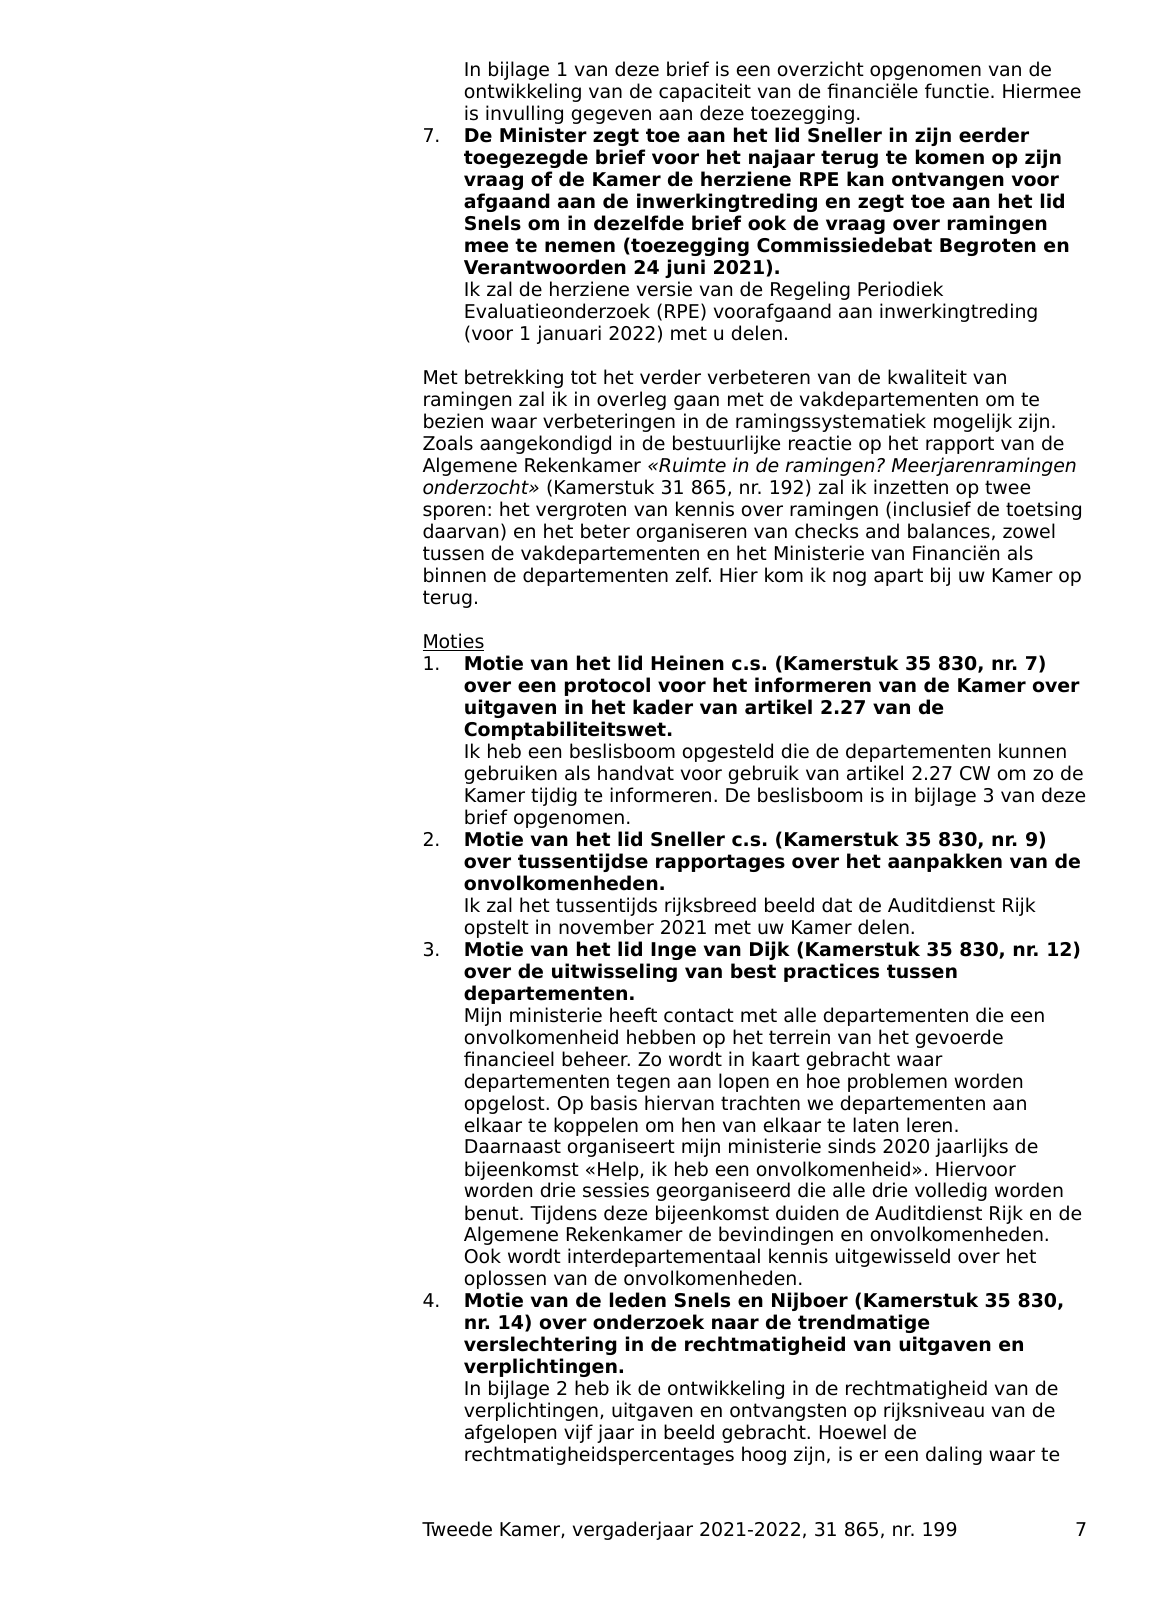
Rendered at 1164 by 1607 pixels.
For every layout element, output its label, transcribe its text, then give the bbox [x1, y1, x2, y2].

text 3. Motie van het lid Inge van Dijk (Kamerstuk 35 830, nr. 12) over de uitwisseling van best practices tussen departementen. [422, 939, 1087, 1004]
text 7. De Minister zegt toe aan het lid Sneller in zijn eerder toegezegde brief voor het najaar terug te komen op zijn vraag of de Kamer de herziene RPE kan ontvangen voor afgaand aan de inwerkingtreding en zegt toe aan het lid Snels om in dezelfde brief ook de vraag over ramingen mee te nemen (toezegging Commissiedebat Begroten en Verantwoorden 24 juni 2021). [422, 125, 1087, 279]
text Met betrekking tot het verder verbeteren van de kwaliteit van ramingen zal ik in overleg gaan met de vakdepartementen om te bezien waar verbeteringen in de ramingssystematiek mogelijk zijn. Zoals aangekondigd in de bestuurlijke reactie op het rapport van de Algemene Rekenkamer «Ruimte in de ramingen? Meerjarenramingen onderzocht» (Kamerstuk 31 865, nr. 192) zal ik inzetten op twee sporen: het vergroten van kennis over ramingen (inclusief de toetsing daarvan) en het beter organiseren van checks and balances, zowel tussen de vakdepartementen en het Ministerie van Financiën als binnen de departementen zelf. Hier kom ik nog apart bij uw Kamer op terug. [422, 367, 1087, 609]
text In bijlage 2 heb ik de ontwikkeling in de rechtmatigheid van de verplichtingen, uitgaven en ontvangsten op rijksniveau van de afgelopen vijf jaar in beeld gebracht. Hoewel de rechtmatigheidspercentages hoog zijn, is er een daling waar te [464, 1378, 1087, 1466]
text Ik zal het tussentijds rijksbreed beeld dat de Auditdienst Rijk opstelt in november 2021 met uw Kamer delen. [464, 895, 1087, 939]
subtitle Moties [422, 631, 1087, 653]
text Mijn ministerie heeft contact met alle departementen die een onvolkomenheid hebben op het terrein van het gevoerde financieel beheer. Zo wordt in kaart gebracht waar departementen tegen aan lopen en hoe problemen worden opgelost. Op basis hiervan trachten we departementen aan elkaar te koppelen om hen van elkaar te laten leren. [464, 1004, 1087, 1136]
text Ik zal de herziene versie van de Regeling Periodiek Evaluatieonderzoek (RPE) voorafgaand aan inwerkingtreding (voor 1 januari 2022) met u delen. [464, 279, 1087, 345]
text In bijlage 1 van deze brief is een overzicht opgenomen van de ontwikkeling van de capaciteit van de financiële functie. Hiermee is invulling gegeven aan deze toezegging. [464, 59, 1087, 125]
text 2. Motie van het lid Sneller c.s. (Kamerstuk 35 830, nr. 9) over tussentijdse rapportages over het aanpakken van de onvolkomenheden. [422, 829, 1087, 895]
text 4. Motie van de leden Snels en Nijboer (Kamerstuk 35 830, nr. 14) over onderzoek naar de trendmatige verslechtering in de rechtmatigheid van uitgaven en verplichtingen. [422, 1290, 1087, 1378]
text Daarnaast organiseert mijn ministerie sinds 2020 jaarlijks de bijeenkomst «Help, ik heb een onvolkomenheid». Hiervoor worden drie sessies georganiseerd die alle drie volledig worden benut. Tijdens deze bijeenkomst duiden de Auditdienst Rijk en de Algemene Rekenkamer de bevindingen en onvolkomenheden. Ook wordt interdepartementaal kennis uitgewisseld over het oplossen van de onvolkomenheden. [464, 1136, 1087, 1290]
text 1. Motie van het lid Heinen c.s. (Kamerstuk 35 830, nr. 7) over een protocol voor het informeren van de Kamer over uitgaven in het kader van artikel 2.27 van de Comptabiliteitswet. [422, 653, 1087, 741]
text Ik heb een beslisboom opgesteld die de departementen kunnen gebruiken als handvat voor gebruik van artikel 2.27 CW om zo de Kamer tijdig te informeren. De beslisboom is in bijlage 3 van deze brief opgenomen. [464, 741, 1087, 829]
